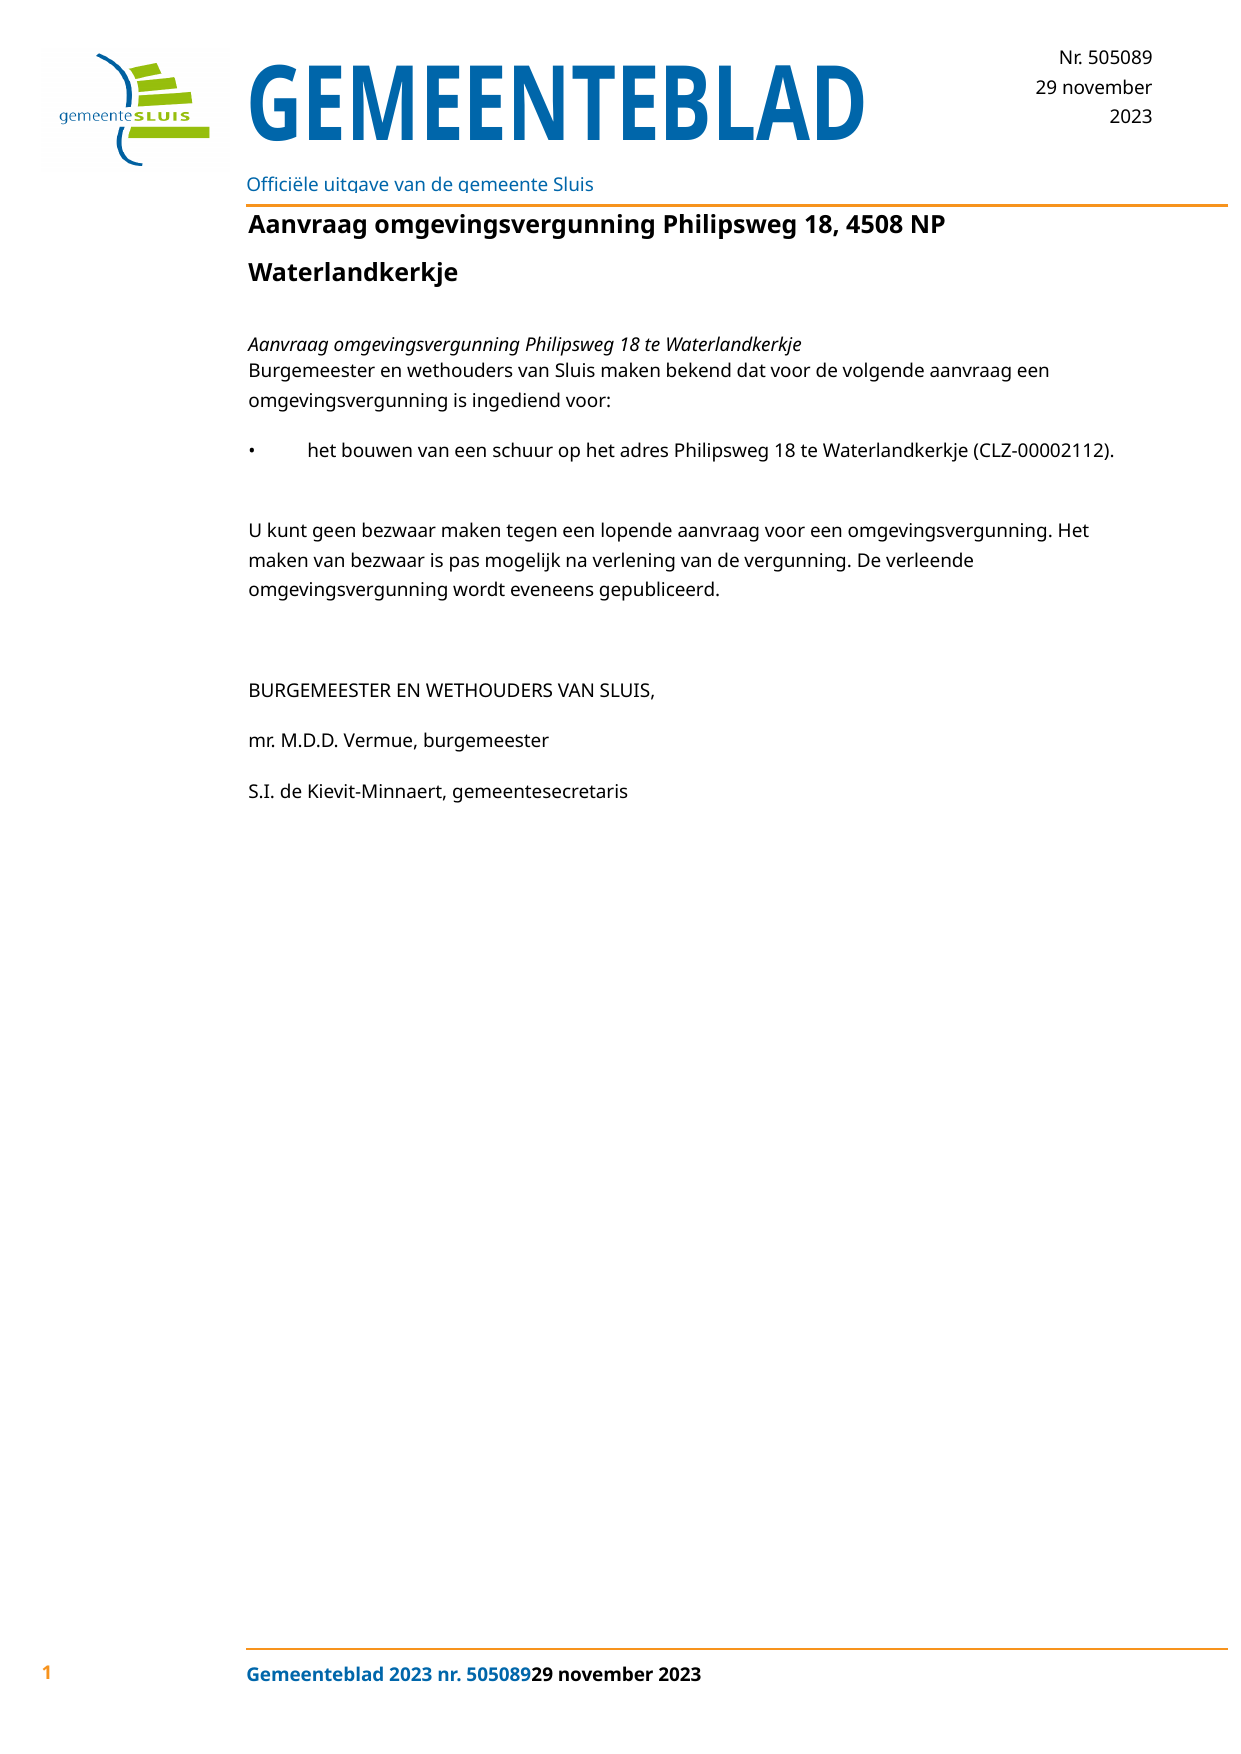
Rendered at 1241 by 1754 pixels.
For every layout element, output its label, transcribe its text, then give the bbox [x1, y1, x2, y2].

picture [41, 47, 231, 172]
text BURGEMEESTER EN WETHOUDERS VAN SLUIS, [248, 677, 1152, 703]
text S.I. de Kievit-Minnaert, gemeentesecretaris [248, 778, 1152, 804]
text Aanvraag omgevingsvergunning Philipsweg 18, 4508 NP Waterlandkerkje [248, 207, 1152, 288]
list het bouwen van een schuur op het adres Philipsweg 18 te Waterlandkerkje (CLZ-00002112). [248, 437, 1152, 463]
text Burgemeester en wethouders van Sluis maken bekend dat voor de volgende aanvraag een omgevingsvergunning is ingediend voor: [248, 357, 1152, 412]
text mr. M.D.D. Vermue, burgemeester [248, 728, 1152, 753]
text U kunt geen bezwaar maken tegen een lopende aanvraag voor een omgevingsvergunning. Het maken van bezwaar is pas mogelijk na verlening van de vergunning. De verleende omgevingsvergunning wordt eveneens gepubliceerd. [248, 517, 1152, 602]
text Aanvraag omgevingsvergunning Philipsweg 18 te Waterlandkerkje [248, 331, 1152, 357]
